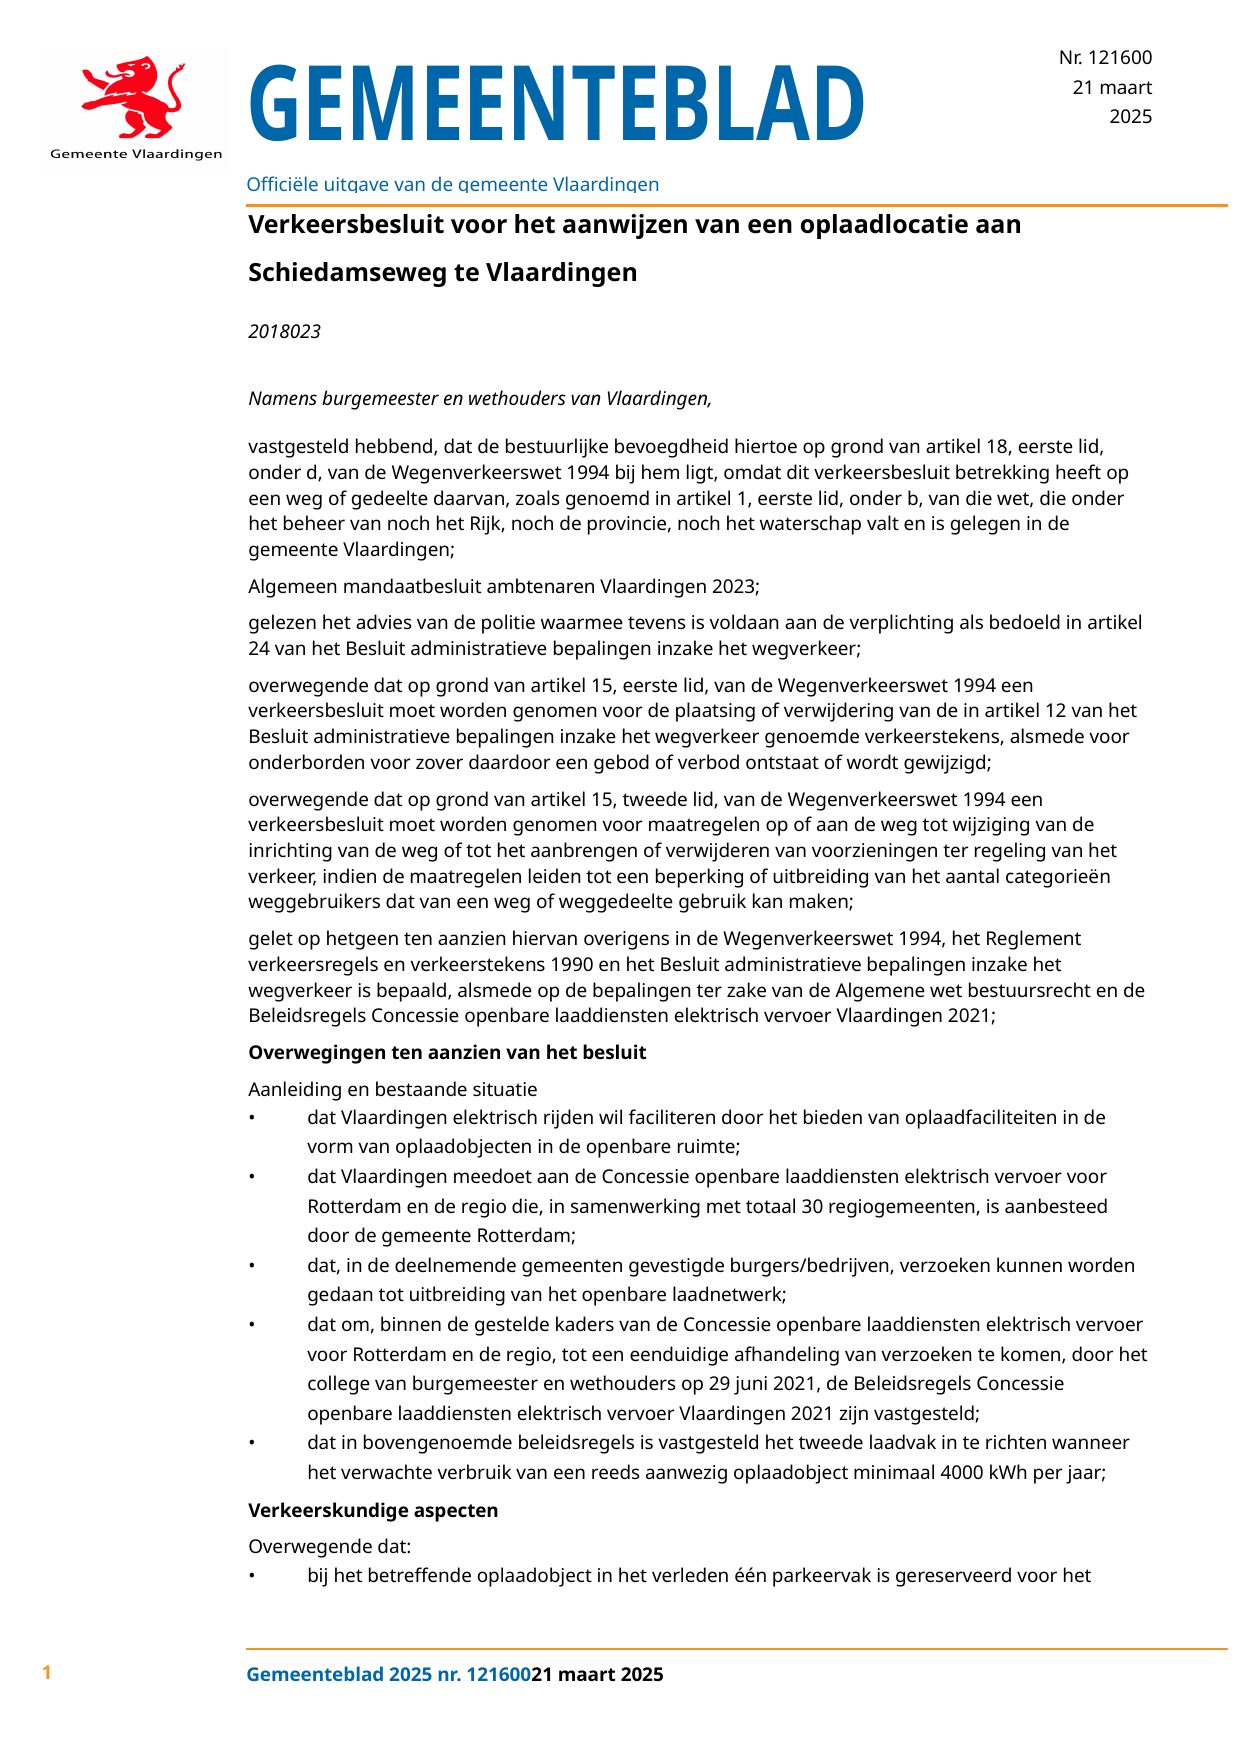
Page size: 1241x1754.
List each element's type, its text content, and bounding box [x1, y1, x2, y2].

text overwegende dat op grond van artikel 15, tweede lid, van de Wegenverkeerswet 1994 een verkeersbesluit moet worden genomen voor maatregelen op of aan de weg tot wijziging van de inrichting van de weg of tot het aanbrengen of verwijderen van voorzieningen ter regeling van het verkeer, indien de maatregelen leiden tot een beperking of uitbreiding van het aantal categorieën weggebruikers dat van een weg of weggedeelte gebruik kan maken; [248, 786, 1152, 914]
text gelezen het advies van de politie waarmee tevens is voldaan aan de verplichting als bedoeld in artikel 24 van het Besluit administratieve bepalingen inzake het wegverkeer; [248, 609, 1152, 661]
text Overwegende dat: [248, 1534, 1152, 1559]
text 2018023 [248, 318, 1152, 344]
text Algemeen mandaatbesluit ambtenaren Vlaardingen 2023; [248, 573, 1152, 598]
text overwegende dat op grond van artikel 15, eerste lid, van de Wegenverkeerswet 1994 een verkeersbesluit moet worden genomen voor de plaatsing of verwijdering van de in artikel 12 van het Besluit administratieve bepalingen inzake het wegverkeer genoemde verkeerstekens, alsmede voor onderborden voor zover daardoor een gebod of verbod ontstaat of wordt gewijzigd; [248, 672, 1152, 775]
text gelet op hetgeen ten aanzien hiervan overigens in de Wegenverkeerswet 1994, het Reglement verkeersregels en verkeerstekens 1990 en het Besluit administratieve bepalingen inzake het wegverkeer is bepaald, alsmede op de bepalingen ter zake van de Algemene wet bestuursrecht en de Beleidsregels Concessie openbare laaddiensten elektrisch vervoer Vlaardingen 2021; [248, 925, 1152, 1028]
text Verkeerskundige aspecten [248, 1497, 1152, 1523]
text vastgesteld hebbend, dat de bestuurlijke bevoegdheid hiertoe op grond van artikel 18, eerste lid, onder d, van de Wegenverkeerswet 1994 bij hem ligt, omdat dit verkeersbesluit betrekking heeft op een weg of gedeelte daarvan, zoals genoemd in artikel 1, eerste lid, onder b, van die wet, die onder het beheer van noch het Rijk, noch de provincie, noch het waterschap valt en is gelegen in de gemeente Vlaardingen; [248, 433, 1152, 562]
picture [41, 47, 231, 172]
list dat in bovengenoemde beleidsregels is vastgesteld het tweede laadvak in te richten wanneer het verwachte verbruik van een reeds aanwezig oplaadobject minimaal 4000 kWh per jaar; [248, 1429, 1152, 1485]
text Verkeersbesluit voor het aanwijzen van een oplaadlocatie aan Schiedamseweg te Vlaardingen [248, 207, 1152, 288]
list dat Vlaardingen elektrisch rijden wil faciliteren door het bieden van oplaadfaciliteiten in de vorm van oplaadobjecten in de openbare ruimte; [248, 1104, 1152, 1159]
text Aanleiding en bestaande situatie [248, 1076, 1152, 1102]
text Overwegingen ten aanzien van het besluit [248, 1039, 1152, 1065]
list bij het betreffende oplaadobject in het verleden één parkeervak is gereserveerd voor het [248, 1562, 1152, 1588]
list dat Vlaardingen meedoet aan de Concessie openbare laaddiensten elektrisch vervoer voor Rotterdam en de regio die, in samenwerking met totaal 30 regiogemeenten, is aanbesteed door de gemeente Rotterdam; [248, 1163, 1152, 1248]
text Namens burgemeester en wethouders van Vlaardingen, [248, 386, 1152, 411]
list dat, in de deelnemende gemeenten gevestigde burgers/bedrijven, verzoeken kunnen worden gedaan tot uitbreiding van het openbare laadnetwerk; [248, 1252, 1152, 1307]
list dat om, binnen de gestelde kaders van de Concessie openbare laaddiensten elektrisch vervoer voor Rotterdam en de regio, tot een eenduidige afhandeling van verzoeken te komen, door het college van burgemeester en wethouders op 29 juni 2021, de Beleidsregels Concessie openbare laaddiensten elektrisch vervoer Vlaardingen 2021 zijn vastgesteld; [248, 1311, 1152, 1426]
